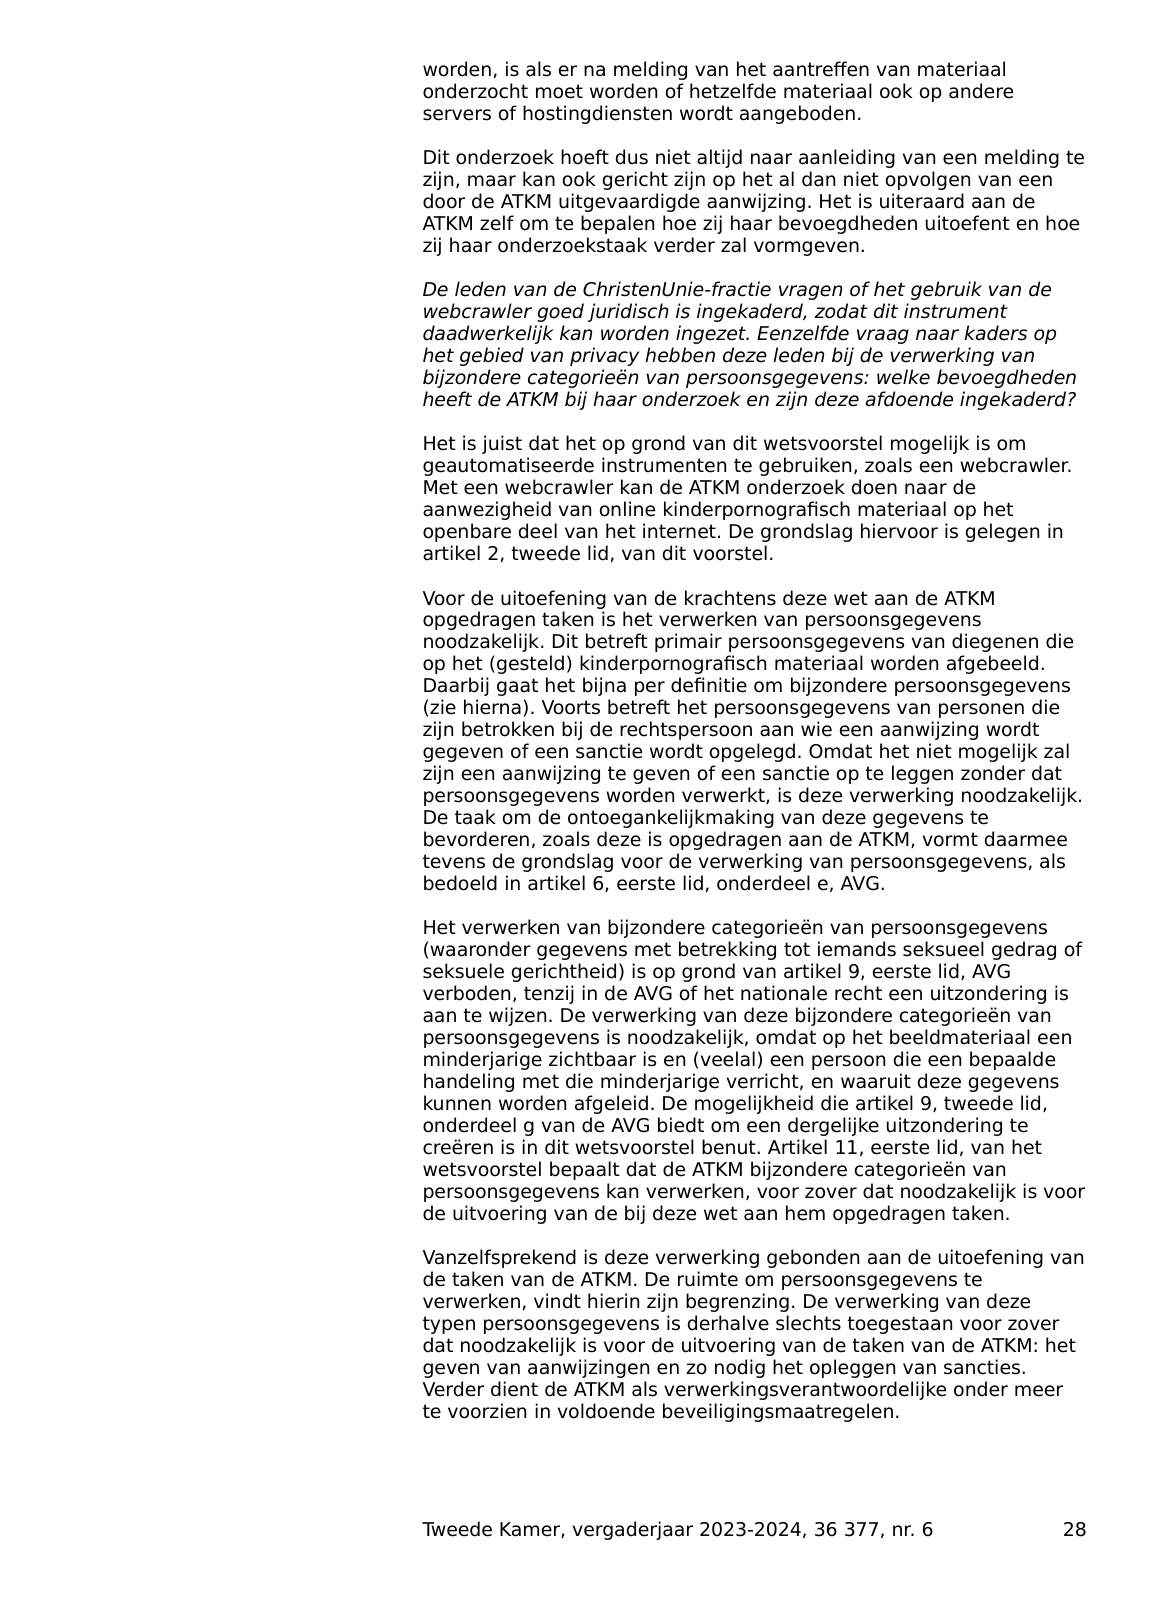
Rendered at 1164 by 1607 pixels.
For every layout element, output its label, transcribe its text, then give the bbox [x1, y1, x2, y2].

text worden, is als er na melding van het aantreffen van materiaal onderzocht moet worden of hetzelfde materiaal ook op andere servers of hostingdiensten wordt aangeboden. [422, 59, 1087, 125]
text Voor de uitoefening van de krachtens deze wet aan de ATKM opgedragen taken is het verwerken van persoonsgegevens noodzakelijk. Dit betreft primair persoonsgegevens van diegenen die op het (gesteld) kinderpornografisch materiaal worden afgebeeld. Daarbij gaat het bijna per definitie om bijzondere persoonsgegevens (zie hierna). Voorts betreft het persoonsgegevens van personen die zijn betrokken bij de rechtspersoon aan wie een aanwijzing wordt gegeven of een sanctie wordt opgelegd. Omdat het niet mogelijk zal zijn een aanwijzing te geven of een sanctie op te leggen zonder dat persoonsgegevens worden verwerkt, is deze verwerking noodzakelijk. De taak om de ontoegankelijkmaking van deze gegevens te bevorderen, zoals deze is opgedragen aan de ATKM, vormt daarmee tevens de grondslag voor de verwerking van persoonsgegevens, als bedoeld in artikel 6, eerste lid, onderdeel e, AVG. [422, 587, 1087, 895]
text Het is juist dat het op grond van dit wetsvoorstel mogelijk is om geautomatiseerde instrumenten te gebruiken, zoals een webcrawler. Met een webcrawler kan de ATKM onderzoek doen naar de aanwezigheid van online kinderpornografisch materiaal op het openbare deel van het internet. De grondslag hiervoor is gelegen in artikel 2, tweede lid, van dit voorstel. [422, 433, 1087, 565]
text Het verwerken van bijzondere categorieën van persoonsgegevens (waaronder gegevens met betrekking tot iemands seksueel gedrag of seksuele gerichtheid) is op grond van artikel 9, eerste lid, AVG verboden, tenzij in de AVG of het nationale recht een uitzondering is aan te wijzen. De verwerking van deze bijzondere categorieën van persoonsgegevens is noodzakelijk, omdat op het beeldmateriaal een minderjarige zichtbaar is en (veelal) een persoon die een bepaalde handeling met die minderjarige verricht, en waaruit deze gegevens kunnen worden afgeleid. De mogelijkheid die artikel 9, tweede lid, onderdeel g van de AVG biedt om een dergelijke uitzondering te creëren is in dit wetsvoorstel benut. Artikel 11, eerste lid, van het wetsvoorstel bepaalt dat de ATKM bijzondere categorieën van persoonsgegevens kan verwerken, voor zover dat noodzakelijk is voor de uitvoering van de bij deze wet aan hem opgedragen taken. [422, 917, 1087, 1225]
text De leden van de ChristenUnie-fractie vragen of het gebruik van de webcrawler goed juridisch is ingekaderd, zodat dit instrument daadwerkelijk kan worden ingezet. Eenzelfde vraag naar kaders op het gebied van privacy hebben deze leden bij de verwerking van bijzondere categorieën van persoonsgegevens: welke bevoegdheden heeft de ATKM bij haar onderzoek en zijn deze afdoende ingekaderd? [422, 279, 1087, 411]
text Dit onderzoek hoeft dus niet altijd naar aanleiding van een melding te zijn, maar kan ook gericht zijn op het al dan niet opvolgen van een door de ATKM uitgevaardigde aanwijzing. Het is uiteraard aan de ATKM zelf om te bepalen hoe zij haar bevoegdheden uitoefent en hoe zij haar onderzoekstaak verder zal vormgeven. [422, 147, 1087, 257]
text Vanzelfsprekend is deze verwerking gebonden aan de uitoefening van de taken van de ATKM. De ruimte om persoonsgegevens te verwerken, vindt hierin zijn begrenzing. De verwerking van deze typen persoonsgegevens is derhalve slechts toegestaan voor zover dat noodzakelijk is voor de uitvoering van de taken van de ATKM: het geven van aanwijzingen en zo nodig het opleggen van sancties. Verder dient de ATKM als verwerkingsverantwoordelijke onder meer te voorzien in voldoende beveiligingsmaatregelen. [422, 1247, 1087, 1423]
